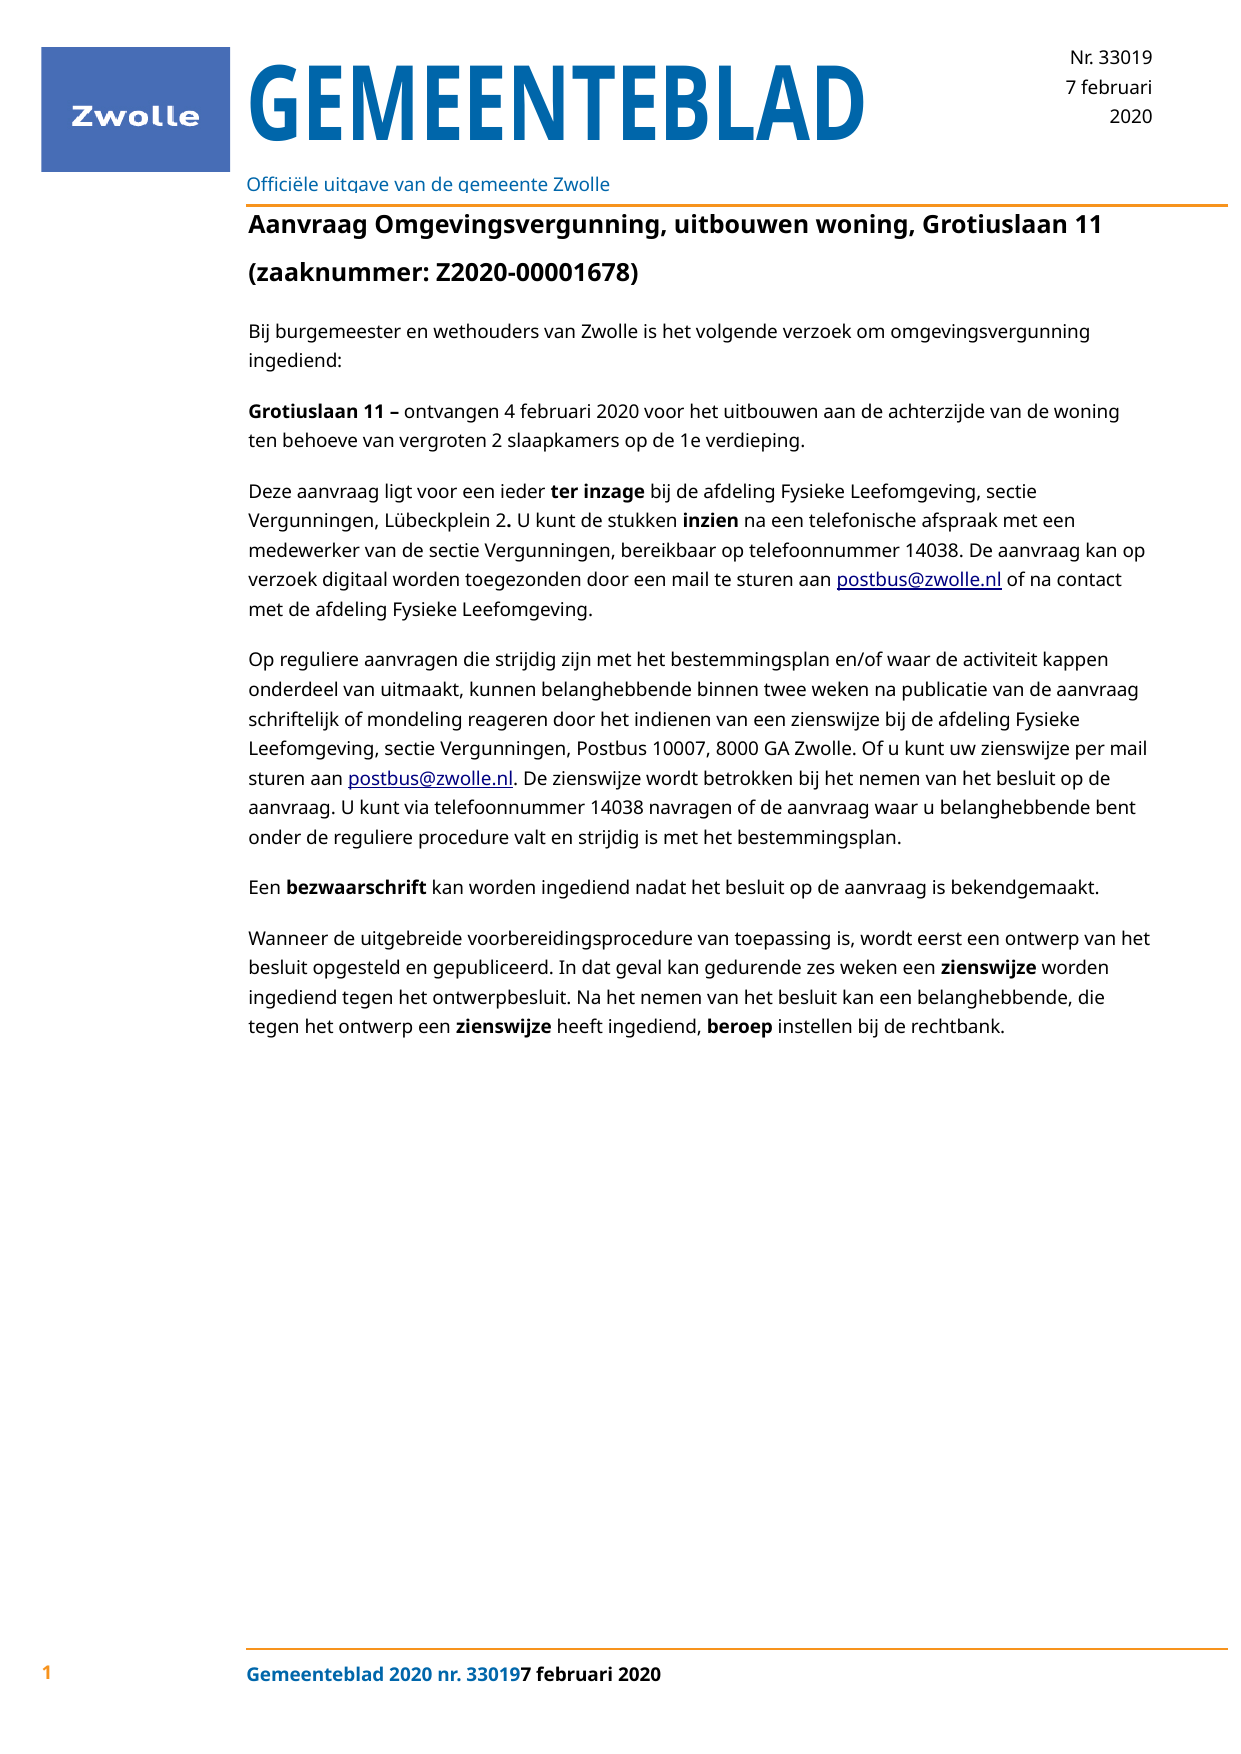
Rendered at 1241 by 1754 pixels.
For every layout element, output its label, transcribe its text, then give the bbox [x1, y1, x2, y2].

text Grotiuslaan 11 – ontvangen 4 februari 2020 voor het uitbouwen aan de achterzijde van de woning ten behoeve van vergroten 2 slaapkamers op de 1e verdieping. [248, 398, 1152, 453]
text Deze aanvraag ligt voor een ieder ter inzage bij de afdeling Fysieke Leefomgeving, sectie Vergunningen, Lübeckplein 2. U kunt de stukken inzien na een telefonische afspraak met een medewerker van de sectie Vergunningen, bereikbaar op telefoonnummer 14038. De aanvraag kan op verzoek digitaal worden toegezonden door een mail te sturen aan postbus@zwolle.nl of na contact met de afdeling Fysieke Leefomgeving. [248, 478, 1152, 622]
text Wanneer de uitgebreide voorbereidingsprocedure van toepassing is, wordt eerst een ontwerp van het besluit opgesteld en gepubliceerd. In dat geval kan gedurende zes weken een zienswijze worden ingediend tegen het ontwerpbesluit. Na het nemen van het besluit kan een belanghebbende, die tegen het ontwerp een zienswijze heeft ingediend, beroep instellen bij de rechtbank. [248, 925, 1152, 1039]
text Aanvraag Omgevingsvergunning, uitbouwen woning, Grotiuslaan 11 (zaaknummer: Z2020-00001678) [248, 207, 1152, 288]
picture [41, 47, 231, 172]
text Bij burgemeester en wethouders van Zwolle is het volgende verzoek om omgevingsvergunning ingediend: [248, 318, 1152, 373]
text Een bezwaarschrift kan worden ingediend nadat het besluit op de aanvraag is bekendgemaakt. [248, 874, 1152, 900]
text Op reguliere aanvragen die strijdig zijn met het bestemmingsplan en/of waar de activiteit kappen onderdeel van uitmaakt, kunnen belanghebbende binnen twee weken na publicatie van de aanvraag schriftelijk of mondeling reageren door het indienen van een zienswijze bij de afdeling Fysieke Leefomgeving, sectie Vergunningen, Postbus 10007, 8000 GA Zwolle. Of u kunt uw zienswijze per mail sturen aan postbus@zwolle.nl. De zienswijze wordt betrokken bij het nemen van het besluit op de aanvraag. U kunt via telefoonnummer 14038 navragen of de aanvraag waar u belanghebbende bent onder de reguliere procedure valt en strijdig is met het bestemmingsplan. [248, 647, 1152, 850]
